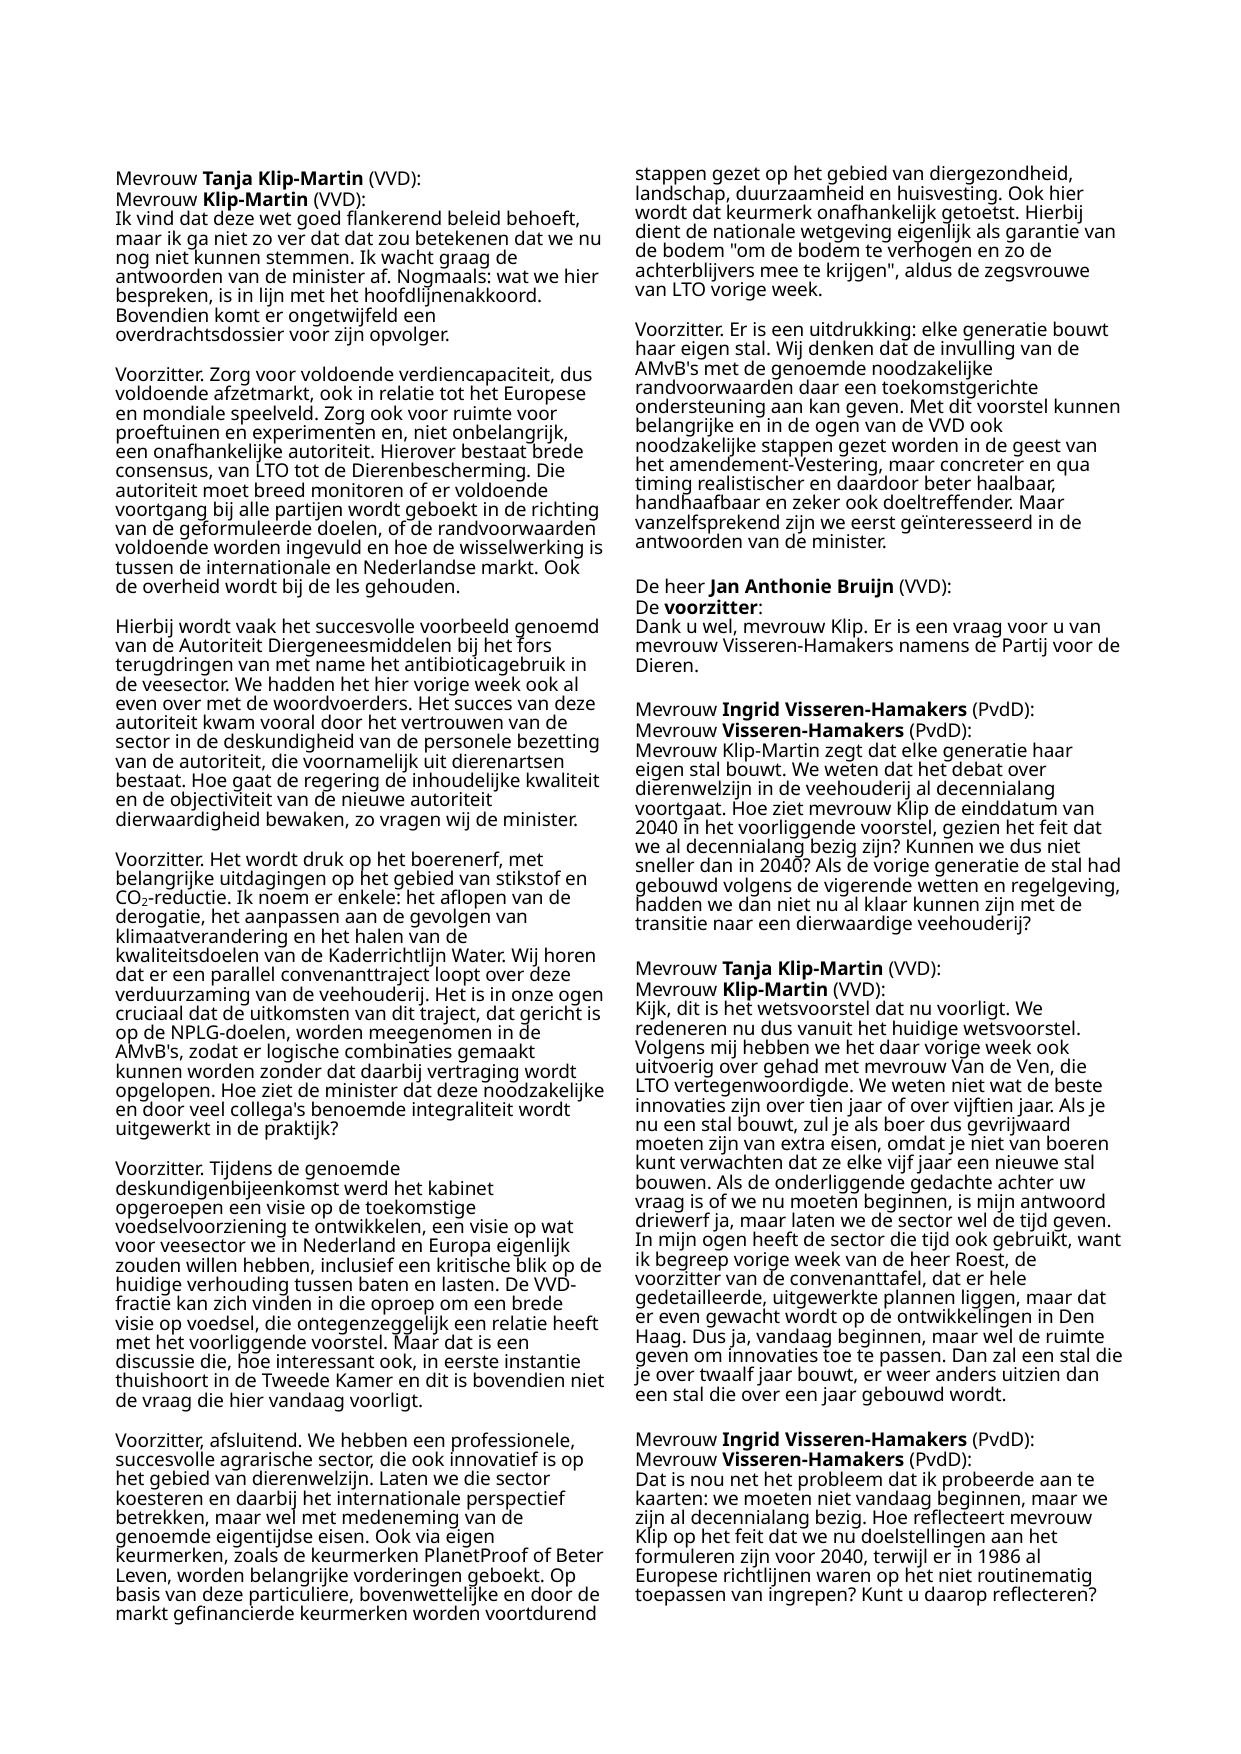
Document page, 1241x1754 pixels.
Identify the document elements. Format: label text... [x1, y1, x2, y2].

text Hierbij wordt vaak het succesvolle voorbeeld genoemd van de Autoriteit Diergeneesmiddelen bij het fors terugdringen van met name het antibioticagebruik in de veesector. We hadden het hier vorige week ook al even over met de woordvoerders. Het succes van deze autoriteit kwam vooral door het vertrouwen van de sector in de deskundigheid van de personele bezetting van de autoriteit, die voornamelijk uit dierenartsen bestaat. Hoe gaat de regering de inhoudelijke kwaliteit en de objectiviteit van de nieuwe autoriteit dierwaardigheid bewaken, zo vragen wij de minister. [115, 618, 605, 830]
text De voorzitter: [635, 599, 1125, 618]
text Mevrouw Klip-Martin (VVD): [115, 191, 605, 210]
text Mevrouw Ingrid Visseren-Hamakers (PvdD): [635, 1426, 1125, 1451]
text Dank u wel, mevrouw Klip. Er is een vraag voor u van mevrouw Visseren-Hamakers namens de Partij voor de Dieren. [635, 618, 1125, 676]
text Kijk, dit is het wetsvoorstel dat nu voorligt. We redeneren nu dus vanuit het huidige wetsvoorstel. Volgens mij hebben we het daar vorige week ook uitvoerig over gehad met mevrouw Van de Ven, die LTO vertegenwoordigde. We weten niet wat de beste innovaties zijn over tien jaar of over vijftien jaar. Als je nu een stal bouwt, zul je als boer dus gevrijwaard moeten zijn van extra eisen, omdat je niet van boeren kunt verwachten dat ze elke vijf jaar een nieuwe stal bouwen. Als de onderliggende gedachte achter uw vraag is of we nu moeten beginnen, is mijn antwoord driewerf ja, maar laten we de sector wel de tijd geven. In mijn ogen heeft de sector die tijd ook gebruikt, want ik begreep vorige week van de heer Roest, de voorzitter van de convenanttafel, dat er hele gedetailleerde, uitgewerkte plannen liggen, maar dat er even gewacht wordt op de ontwikkelingen in Den Haag. Dus ja, vandaag beginnen, maar wel de ruimte geven om innovaties toe te passen. Dan zal een stal die je over twaalf jaar bouwt, er weer anders uitzien dan een stal die over een jaar gebouwd wordt. [635, 1000, 1125, 1405]
text Mevrouw Tanja Klip-Martin (VVD): [635, 955, 1125, 981]
text Ik vind dat deze wet goed flankerend beleid behoeft, maar ik ga niet zo ver dat dat zou betekenen dat we nu nog niet kunnen stemmen. Ik wacht graag de antwoorden van de minister af. Nogmaals: wat we hier bespreken, is in lijn met het hoofdlijnenakkoord. Bovendien komt er ongetwijfeld een overdrachtsdossier voor zijn opvolger. [115, 210, 605, 345]
text Voorzitter. Het wordt druk op het boerenerf, met belangrijke uitdagingen op het gebied van stikstof en CO2-reductie. Ik noem er enkele: het aflopen van de derogatie, het aanpassen aan de gevolgen van klimaatverandering en het halen van de kwaliteitsdoelen van de Kaderrichtlijn Water. Wij horen dat er een parallel convenanttraject loopt over deze verduurzaming van de veehouderij. Het is in onze ogen cruciaal dat de uitkomsten van dit traject, dat gericht is op de NPLG-doelen, worden meegenomen in de AMvB's, zodat er logische combinaties gemaakt kunnen worden zonder dat daarbij vertraging wordt opgelopen. Hoe ziet de minister dat deze noodzakelijke en door veel collega's benoemde integraliteit wordt uitgewerkt in de praktijk? [115, 851, 605, 1140]
text Voorzitter, afsluitend. We hebben een professionele, succesvolle agrarische sector, die ook innovatief is op het gebied van dierenwelzijn. Laten we die sector koesteren en daarbij het internationale perspectief betrekken, maar wel met medeneming van de genoemde eigentijdse eisen. Ook via eigen keurmerken, zoals de keurmerken PlanetProof of Beter Leven, worden belangrijke vorderingen geboekt. Op basis van deze particuliere, bovenwettelijke en door de markt gefinancierde keurmerken worden voortdurend [115, 1432, 605, 1624]
text Voorzitter. Zorg voor voldoende verdiencapaciteit, dus voldoende afzetmarkt, ook in relatie tot het Europese en mondiale speelveld. Zorg ook voor ruimte voor proeftuinen en experimenten en, niet onbelangrijk, een onafhankelijke autoriteit. Hierover bestaat brede consensus, van LTO tot de Dierenbescherming. Die autoriteit moet breed monitoren of er voldoende voortgang bij alle partijen wordt geboekt in de richting van de geformuleerde doelen, of de randvoorwaarden voldoende worden ingevuld en hoe de wisselwerking is tussen de internationale en Nederlandse markt. Ook de overheid wordt bij de les gehouden. [115, 366, 605, 597]
text stappen gezet op het gebied van diergezondheid, landschap, duurzaamheid en huisvesting. Ook hier wordt dat keurmerk onafhankelijk getoetst. Hierbij dient de nationale wetgeving eigenlijk als garantie van de bodem "om de bodem te verhogen en zo de achterblijvers mee te krijgen", aldus de zegsvrouwe van LTO vorige week. [635, 165, 1125, 300]
text Mevrouw Tanja Klip-Martin (VVD): [115, 165, 605, 191]
text De heer Jan Anthonie Bruijn (VVD): [635, 573, 1125, 599]
text Voorzitter. Tijdens de genoemde deskundigenbijeenkomst werd het kabinet opgeroepen een visie op de toekomstige voedselvoorziening te ontwikkelen, een visie op wat voor veesector we in Nederland en Europa eigenlijk zouden willen hebben, inclusief een kritische blik op de huidige verhouding tussen baten en lasten. De VVD-fractie kan zich vinden in die oproep om een brede visie op voedsel, die ontegenzeggelijk een relatie heeft met het voorliggende voorstel. Maar dat is een discussie die, hoe interessant ook, in eerste instantie thuishoort in de Tweede Kamer en dit is bovendien niet de vraag die hier vandaag voorligt. [115, 1160, 605, 1411]
text Mevrouw Visseren-Hamakers (PvdD): [635, 1451, 1125, 1471]
text Mevrouw Ingrid Visseren-Hamakers (PvdD): [635, 697, 1125, 722]
text Voorzitter. Er is een uitdrukking: elke generatie bouwt haar eigen stal. Wij denken dat de invulling van de AMvB's met de genoemde noodzakelijke randvoorwaarden daar een toekomstgerichte ondersteuning aan kan geven. Met dit voorstel kunnen belangrijke en in de ogen van de VVD ook noodzakelijke stappen gezet worden in de geest van het amendement-Vestering, maar concreter en qua timing realistischer en daardoor beter haalbaar, handhaafbaar en zeker ook doeltreffender. Maar vanzelfsprekend zijn we eerst geïnteresseerd in de antwoorden van de minister. [635, 321, 1125, 552]
text Mevrouw Visseren-Hamakers (PvdD): [635, 722, 1125, 742]
text Mevrouw Klip-Martin zegt dat elke generatie haar eigen stal bouwt. We weten dat het debat over dierenwelzijn in de veehouderij al decennialang voortgaat. Hoe ziet mevrouw Klip de einddatum van 2040 in het voorliggende voorstel, gezien het feit dat we al decennialang bezig zijn? Kunnen we dus niet sneller dan in 2040? Als de vorige generatie de stal had gebouwd volgens de vigerende wetten en regelgeving, hadden we dan niet nu al klaar kunnen zijn met de transitie naar een dierwaardige veehouderij? [635, 742, 1125, 934]
text Dat is nou net het probleem dat ik probeerde aan te kaarten: we moeten niet vandaag beginnen, maar we zijn al decennialang bezig. Hoe reflecteert mevrouw Klip op het feit dat we nu doelstellingen aan het formuleren zijn voor 2040, terwijl er in 1986 al Europese richtlijnen waren op het niet routinematig toepassen van ingrepen? Kunt u daarop reflecteren? [635, 1471, 1125, 1606]
text Mevrouw Klip-Martin (VVD): [635, 981, 1125, 1000]
